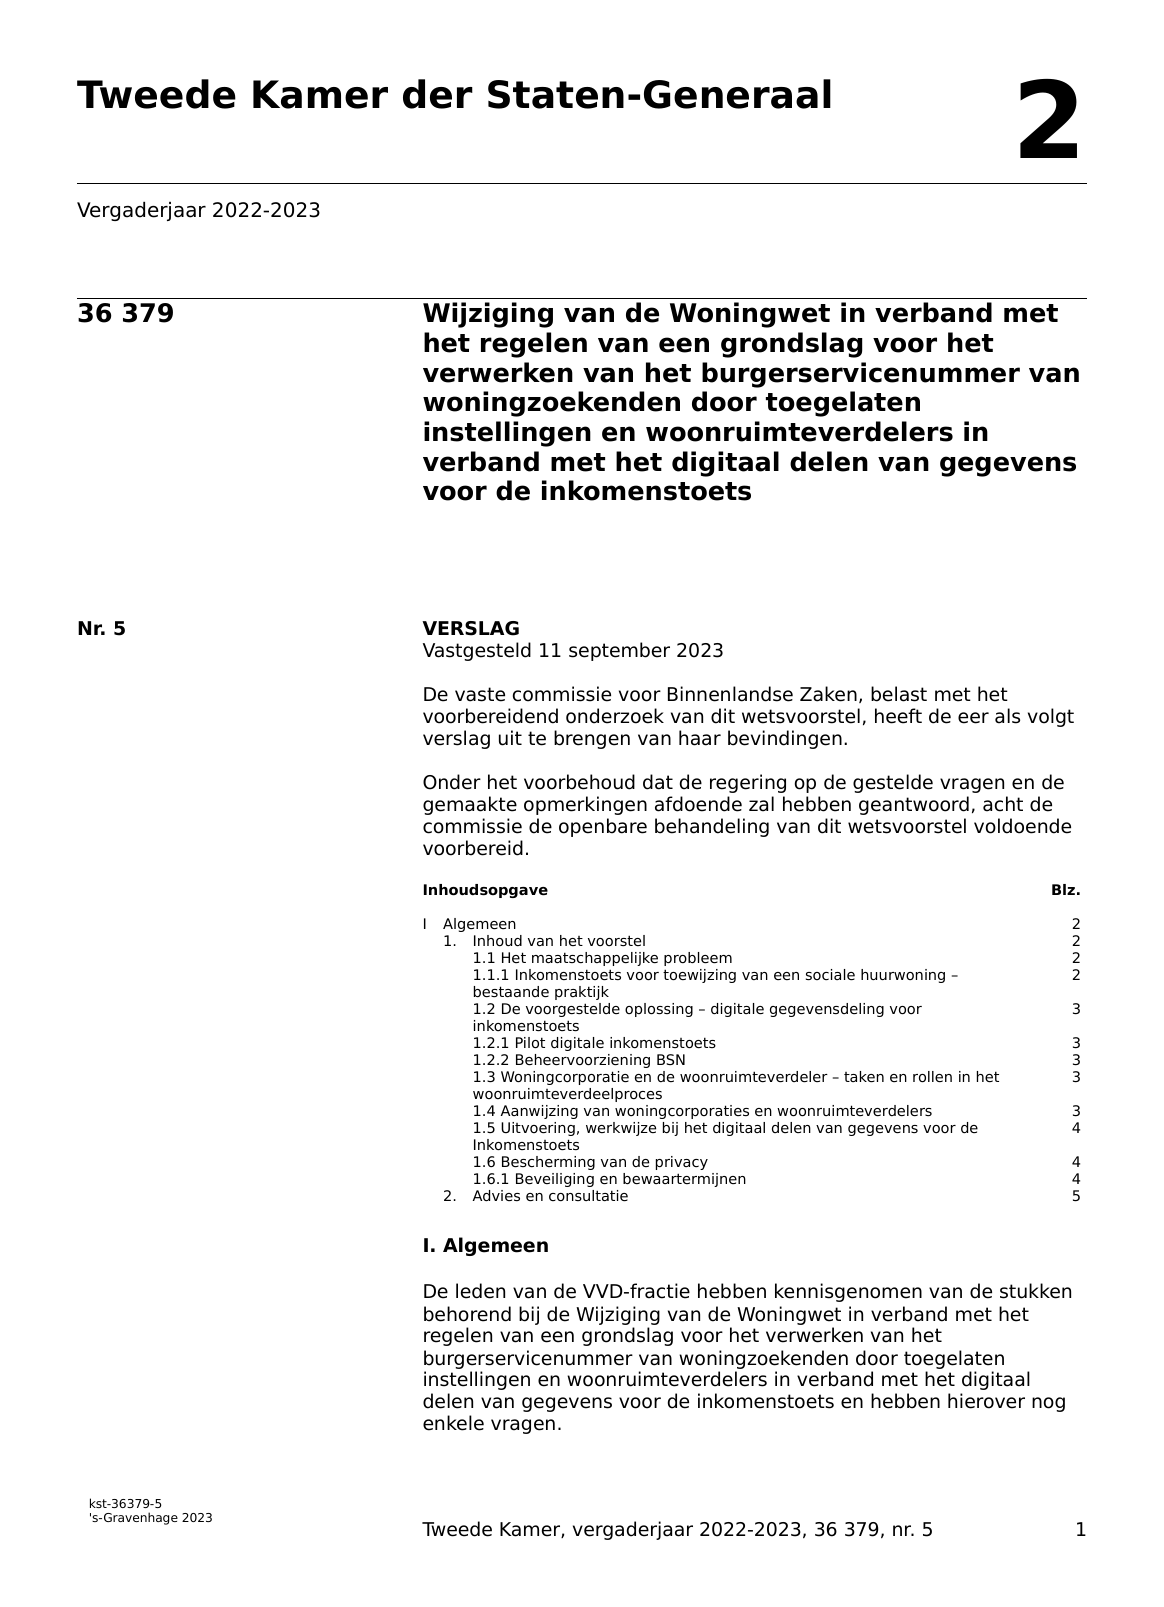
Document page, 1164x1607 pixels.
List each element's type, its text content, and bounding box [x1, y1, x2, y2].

table_cell [422, 1154, 437, 1171]
table_cell [422, 1188, 437, 1204]
table_cell 1. [437, 933, 467, 950]
table_cell Inhoud van het voorstel [467, 933, 1027, 950]
table_cell 1.1 Het maatschappelijke probleem [467, 950, 1027, 967]
table_cell [437, 1103, 467, 1119]
table_cell Algemeen [437, 916, 1027, 933]
table_cell 1.2.1 Pilot digitale inkomenstoets [467, 1035, 1027, 1052]
table_cell [467, 899, 1027, 916]
table_cell [422, 1035, 437, 1052]
table_cell [437, 1120, 467, 1153]
table_cell 4 [1028, 1120, 1087, 1153]
table_cell [437, 967, 467, 1001]
table_header 2 [886, 59, 1087, 183]
table_cell Vergaderjaar 2022-2023 [77, 184, 1087, 298]
text 's-Gravenhage 2023 [88, 1511, 323, 1525]
table_cell [422, 933, 437, 950]
table_cell [437, 1035, 467, 1052]
table_cell [422, 1171, 437, 1187]
subtitle Nr. 5 VERSLAG [77, 618, 1087, 640]
table_cell [422, 1052, 437, 1069]
table_header Inhoudsopgave [422, 882, 1027, 899]
text Onder het voorbehoud dat de regering op de gestelde vragen en de gemaakte opmerkingen afdoende zal hebben geantwoord, acht de commissie de openbare behandeling van dit wetsvoorstel voldoende voorbereid. [422, 772, 1087, 860]
table_cell [437, 1069, 467, 1103]
table_cell [437, 950, 467, 967]
table_cell 5 [1028, 1188, 1087, 1204]
table_cell [422, 1069, 437, 1103]
table_cell [422, 1120, 437, 1153]
table_cell 2 [1028, 950, 1087, 967]
table_cell [422, 899, 437, 916]
table_header Blz. [1028, 882, 1087, 899]
table_cell 1.2 De voorgestelde oplossing – digitale gegevensdeling voor inkomenstoets [467, 1001, 1027, 1035]
table_cell 1.6 Bescherming van de privacy [467, 1154, 1027, 1171]
table_cell 3 [1028, 1001, 1087, 1035]
text kst-36379-5 [88, 1497, 323, 1511]
table_cell [437, 1001, 467, 1035]
table_cell [437, 1171, 467, 1187]
table_cell 2 [1028, 933, 1087, 950]
table_cell Advies en consultatie [467, 1188, 1027, 1204]
table_cell [422, 967, 437, 1001]
table_cell [422, 950, 437, 967]
table_header Tweede Kamer der Staten-Generaal [77, 59, 886, 183]
table_cell I [422, 916, 437, 933]
table_cell 3 [1028, 1069, 1087, 1103]
table_cell 4 [1028, 1171, 1087, 1187]
text De leden van de VVD-fractie hebben kennisgenomen van de stukken behorend bij de Wijziging van de Woningwet in verband met het regelen van een grondslag voor het verwerken van het burgerservicenummer van woningzoekenden door toegelaten instellingen en woonruimteverdelers in verband met het digitaal delen van gegevens voor de inkomenstoets en hebben hierover nog enkele vragen. [422, 1281, 1087, 1435]
table_cell 4 [1028, 1154, 1087, 1171]
text De vaste commissie voor Binnenlandse Zaken, belast met het voorbereidend onderzoek van dit wetsvoorstel, heeft de eer als volgt verslag uit te brengen van haar bevindingen. [422, 684, 1087, 750]
table_cell [1028, 899, 1087, 916]
table_cell 1.3 Woningcorporatie en de woonruimteverdeler – taken en rollen in het woonruimteverdeelproces [467, 1069, 1027, 1103]
table_cell 1.2.2 Beheervoorziening BSN [467, 1052, 1027, 1069]
table_cell 1.6.1 Beveiliging en bewaartermijnen [467, 1171, 1027, 1187]
table_cell 3 [1028, 1052, 1087, 1069]
table_cell [422, 1103, 437, 1119]
text Vastgesteld 11 september 2023 [422, 640, 1087, 662]
table_cell 1.5 Uitvoering, werkwijze bij het digitaal delen van gegevens voor de Inkomenstoets [467, 1120, 1027, 1153]
subtitle 36 379 Wijziging van de Woningwet in verband met het regelen van een grondslag voor het verwerken van het burgerservicenummer van woningzoekenden door toegelaten instellingen en woonruimteverdelers in verband met het digitaal delen van gegevens voor de inkomenstoets [77, 299, 1087, 507]
table_cell 2 [1028, 916, 1087, 933]
subtitle I. Algemeen [422, 1234, 1087, 1256]
table_cell 3 [1028, 1103, 1087, 1119]
table_cell 1.4 Aanwijzing van woningcorporaties en woonruimteverdelers [467, 1103, 1027, 1119]
table_cell [437, 1154, 467, 1171]
table_cell [437, 899, 467, 916]
table_cell 2 [1028, 967, 1087, 1001]
table_cell 3 [1028, 1035, 1087, 1052]
table_cell 2. [437, 1188, 467, 1204]
table_cell [422, 1001, 437, 1035]
table_cell [437, 1052, 467, 1069]
table_cell 1.1.1 Inkomenstoets voor toewijzing van een sociale huurwoning – bestaande praktijk [467, 967, 1027, 1001]
